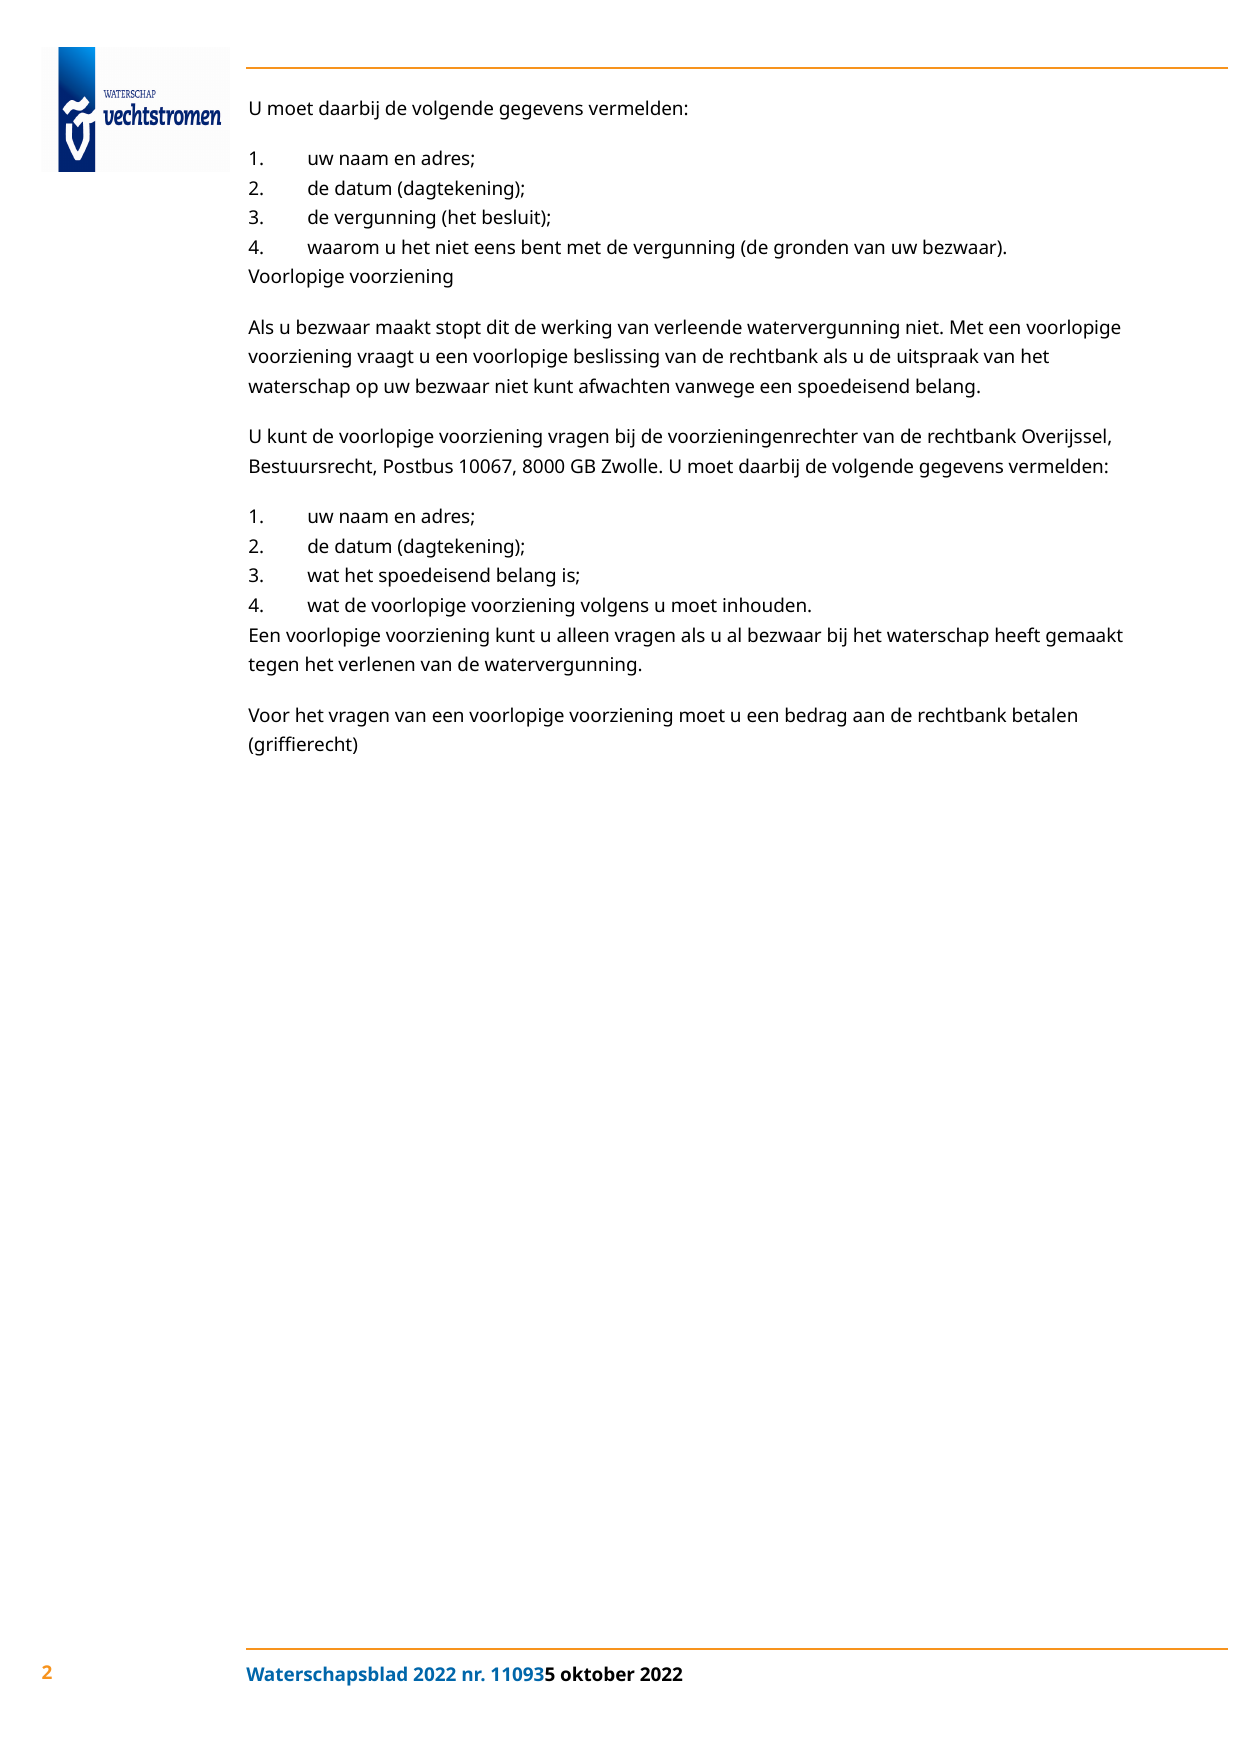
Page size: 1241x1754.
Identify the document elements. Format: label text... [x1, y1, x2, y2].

text U moet daarbij de volgende gegevens vermelden: [248, 95, 1152, 121]
text Voorlopige voorziening [248, 263, 1152, 289]
list de datum (dagtekening); [248, 533, 1152, 559]
list wat het spoedeisend belang is; [248, 563, 1152, 588]
list waarom u het niet eens bent met de vergunning (de gronden van uw bezwaar). [248, 234, 1152, 260]
text U kunt de voorlopige voorziening vragen bij de voorzieningenrechter van de rechtbank Overijssel, Bestuursrecht, Postbus 10067, 8000 GB Zwolle. U moet daarbij de volgende gegevens vermelden: [248, 423, 1152, 479]
list uw naam en adres; [248, 145, 1152, 171]
text Als u bezwaar maakt stopt dit de werking van verleende watervergunning niet. Met een voorlopige voorziening vraagt u een voorlopige beslissing van de rechtbank als u de uitspraak van het waterschap op uw bezwaar niet kunt afwachten vanwege een spoedeisend belang. [248, 314, 1152, 399]
list uw naam en adres; [248, 503, 1152, 529]
list wat de voorlopige voorziening volgens u moet inhouden. [248, 592, 1152, 618]
text Voor het vragen van een voorlopige voorziening moet u een bedrag aan de rechtbank betalen (griffierecht) [248, 702, 1152, 757]
list de vergunning (het besluit); [248, 204, 1152, 230]
text Een voorlopige voorziening kunt u alleen vragen als u al bezwaar bij het waterschap heeft gemaakt tegen het verlenen van de watervergunning. [248, 622, 1152, 677]
picture [41, 47, 231, 172]
list de datum (dagtekening); [248, 175, 1152, 201]
